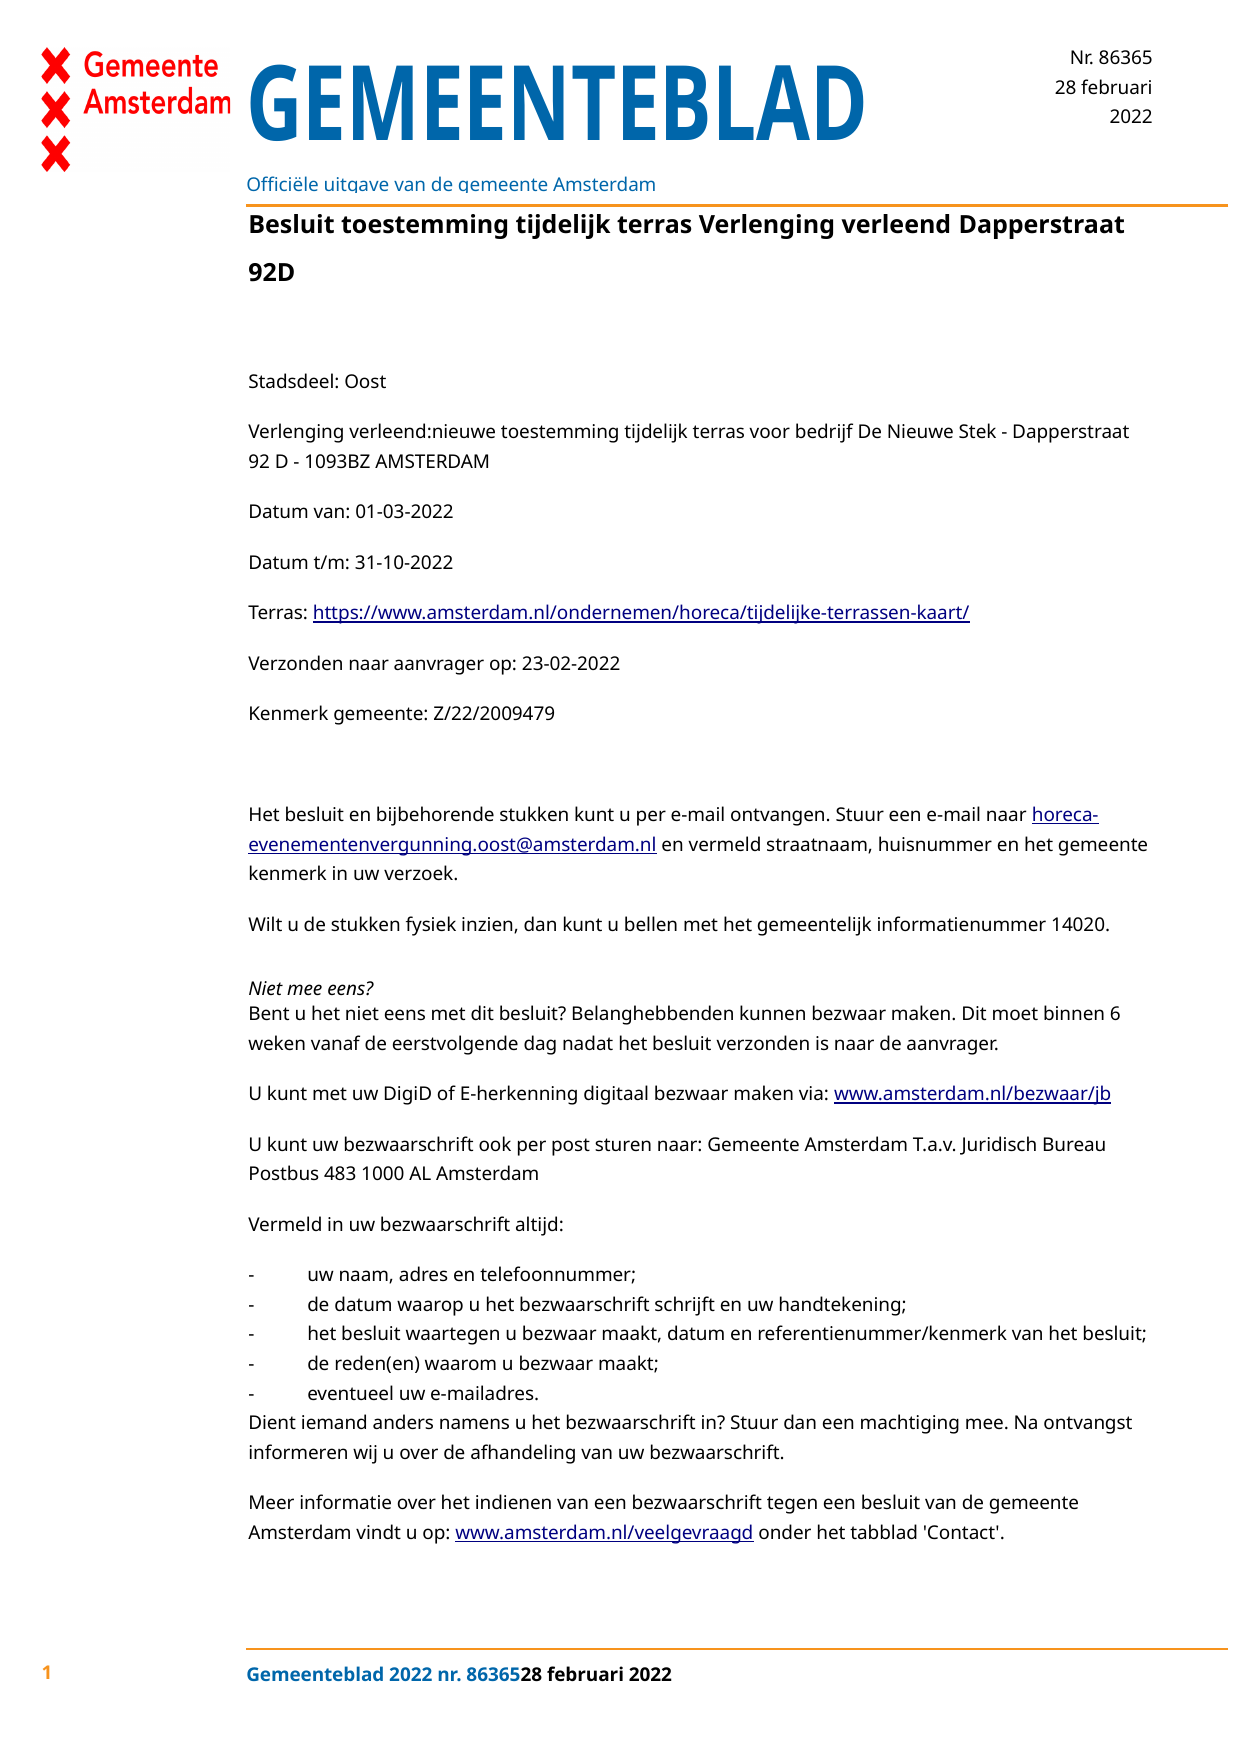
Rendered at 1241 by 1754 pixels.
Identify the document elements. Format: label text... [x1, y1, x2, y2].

text Bent u het niet eens met dit besluit? Belanghebbenden kunnen bezwaar maken. Dit moet binnen 6 weken vanaf de eerstvolgende dag nadat het besluit verzonden is naar de aanvrager. [248, 1001, 1152, 1056]
list uw naam, adres en telefoonnummer; [248, 1261, 1152, 1287]
text Verzonden naar aanvrager op: 23-02-2022 [248, 650, 1152, 676]
text Datum t/m: 31-10-2022 [248, 549, 1152, 575]
picture [41, 47, 231, 172]
text Besluit toestemming tijdelijk terras Verlenging verleend Dapperstraat 92D [248, 207, 1152, 288]
text Meer informatie over het indienen van een bezwaarschrift tegen een besluit van de gemeente Amsterdam vindt u op: www.amsterdam.nl/veelgevraagd onder het tabblad 'Contact'. [248, 1489, 1152, 1544]
text Stadsdeel: Oost [248, 368, 1152, 394]
text Dient iemand anders namens u het bezwaarschrift in? Stuur dan een machtiging mee. Na ontvangst informeren wij u over de afhandeling van uw bezwaarschrift. [248, 1409, 1152, 1464]
text Kenmerk gemeente: Z/22/2009479 [248, 700, 1152, 726]
text Vermeld in uw bezwaarschrift altijd: [248, 1211, 1152, 1237]
text Niet mee eens? [248, 975, 1152, 1001]
list eventueel uw e-mailadres. [248, 1380, 1152, 1405]
text Terras: https://www.amsterdam.nl/ondernemen/horeca/tijdelijke-terrassen-kaart/ [248, 599, 1152, 625]
list de reden(en) waarom u bezwaar maakt; [248, 1350, 1152, 1376]
text U kunt uw bezwaarschrift ook per post sturen naar: Gemeente Amsterdam T.a.v. Juridisch Bureau Postbus 483 1000 AL Amsterdam [248, 1131, 1152, 1186]
list de datum waarop u het bezwaarschrift schrijft en uw handtekening; [248, 1291, 1152, 1317]
list het besluit waartegen u bezwaar maakt, datum en referentienummer/kenmerk van het besluit; [248, 1321, 1152, 1346]
text Datum van: 01-03-2022 [248, 499, 1152, 524]
text Wilt u de stukken fysiek inzien, dan kunt u bellen met het gemeentelijk informatienummer 14020. [248, 911, 1152, 937]
text Verlenging verleend:nieuwe toestemming tijdelijk terras voor bedrijf De Nieuwe Stek - Dapperstraat 92 D - 1093BZ AMSTERDAM [248, 419, 1152, 474]
text Het besluit en bijbehorende stukken kunt u per e-mail ontvangen. Stuur een e-mail naar horeca-evenementenvergunning.oost@amsterdam.nl en vermeld straatnaam, huisnummer en het gemeente kenmerk in uw verzoek. [248, 801, 1152, 886]
text U kunt met uw DigiD of E-herkenning digitaal bezwaar maken via: www.amsterdam.nl/bezwaar/jb [248, 1081, 1152, 1106]
